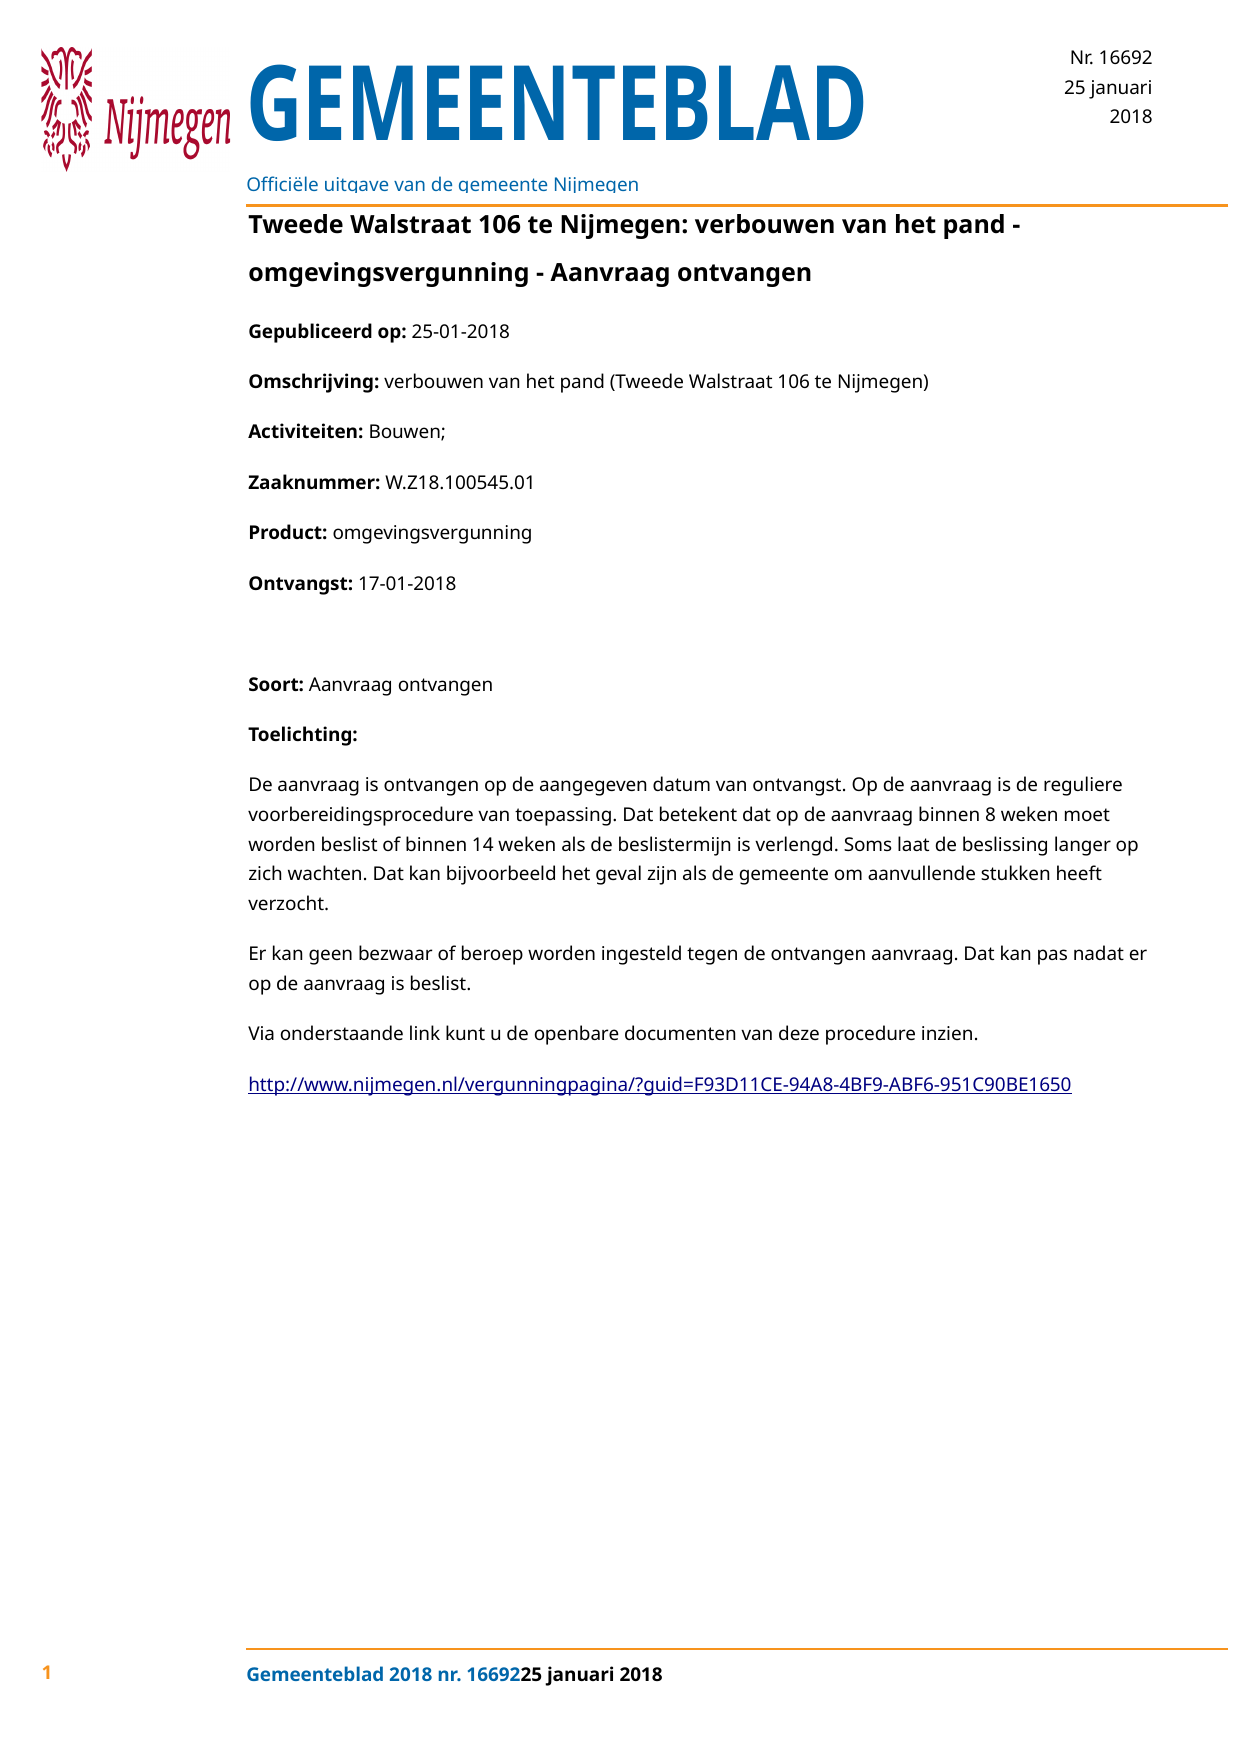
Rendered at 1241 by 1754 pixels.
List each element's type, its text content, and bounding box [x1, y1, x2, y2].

text Er kan geen bezwaar of beroep worden ingesteld tegen de ontvangen aanvraag. Dat kan pas nadat er op de aanvraag is beslist. [248, 940, 1152, 996]
text Omschrijving: verbouwen van het pand (Tweede Walstraat 106 te Nijmegen) [248, 368, 1152, 394]
text Gepubliceerd op: 25-01-2018 [248, 318, 1152, 344]
text Toelichting: [248, 721, 1152, 747]
text Via onderstaande link kunt u de openbare documenten van deze procedure inzien. [248, 1020, 1152, 1046]
text Activiteiten: Bouwen; [248, 419, 1152, 444]
text http://www.nijmegen.nl/vergunningpagina/?guid=F93D11CE-94A8-4BF9-ABF6-951C90BE1650 [248, 1071, 1152, 1097]
text Product: omgevingsvergunning [248, 519, 1152, 545]
text Ontvangst: 17-01-2018 [248, 570, 1152, 596]
picture [41, 47, 231, 172]
text De aanvraag is ontvangen op de aangegeven datum van ontvangst. Op de aanvraag is de reguliere voorbereidingsprocedure van toepassing. Dat betekent dat op de aanvraag binnen 8 weken moet worden beslist of binnen 14 weken als de beslistermijn is verlengd. Soms laat de beslissing langer op zich wachten. Dat kan bijvoorbeeld het geval zijn als de gemeente om aanvullende stukken heeft verzocht. [248, 772, 1152, 916]
text Soort: Aanvraag ontvangen [248, 671, 1152, 697]
text Tweede Walstraat 106 te Nijmegen: verbouwen van het pand - omgevingsvergunning - Aanvraag ontvangen [248, 207, 1152, 288]
text Zaaknummer: W.Z18.100545.01 [248, 469, 1152, 495]
